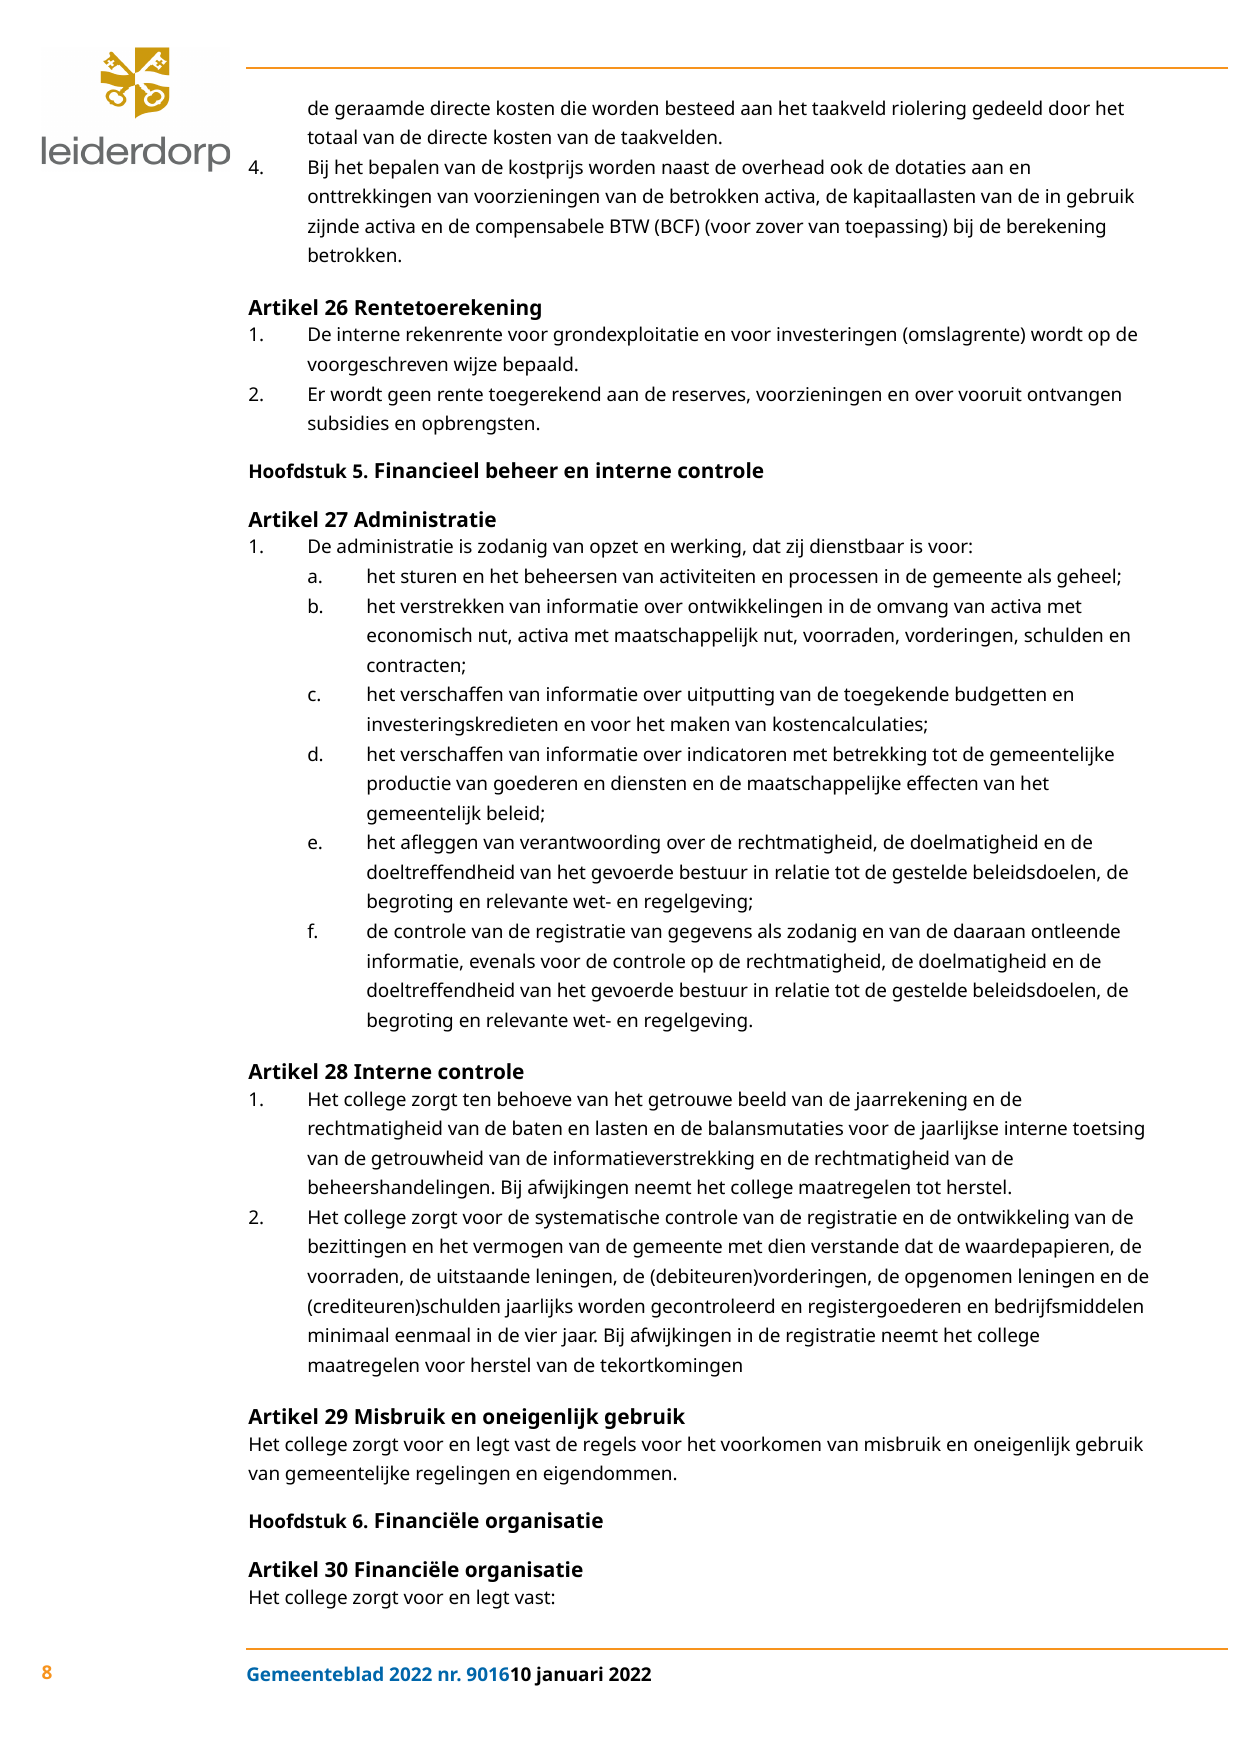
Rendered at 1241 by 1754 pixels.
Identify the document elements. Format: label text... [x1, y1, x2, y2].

text Artikel 27 Administratie [248, 505, 1152, 534]
list de controle van de registratie van gegevens als zodanig en van de daaraan ontleende informatie, evenals voor de controle op de rechtmatigheid, de doelmatigheid en de doeltreffendheid van het gevoerde bestuur in relatie tot de gestelde beleidsdoelen, de begroting en relevante wet- en regelgeving. [307, 918, 1152, 1033]
list het verschaffen van informatie over uitputting van de toegekende budgetten en investeringskredieten en voor het maken van kostencalculaties; [307, 682, 1152, 737]
list Bij het bepalen van de kostprijs worden naast de overhead ook de dotaties aan en onttrekkingen van voorzieningen van de betrokken activa, de kapitaallasten van de in gebruik zijnde activa en de compensabele BTW (BCF) (voor zover van toepassing) bij de berekening betrokken. [248, 154, 1152, 268]
list het afleggen van verantwoording over de rechtmatigheid, de doelmatigheid en de doeltreffendheid van het gevoerde bestuur in relatie tot de gestelde beleidsdoelen, de begroting en relevante wet- en regelgeving; [307, 829, 1152, 914]
text Het college zorgt voor en legt vast de regels voor het voorkomen van misbruik en oneigenlijk gebruik van gemeentelijke regelingen en eigendommen. [248, 1431, 1152, 1486]
text Artikel 28 Interne controle [248, 1057, 1152, 1086]
text Artikel 26 Rentetoerekening [248, 293, 1152, 322]
list het verstrekken van informatie over ontwikkelingen in de omvang van activa met economisch nut, activa met maatschappelijk nut, voorraden, vorderingen, schulden en contracten; [307, 593, 1152, 678]
list het sturen en het beheersen van activiteiten en processen in de gemeente als geheel; [307, 563, 1152, 589]
text Het college zorgt voor en legt vast: [248, 1584, 1152, 1609]
text Hoofdstuk 5. Financieel beheer en interne controle [248, 456, 1152, 484]
text Artikel 29 Misbruik en oneigenlijk gebruik [248, 1402, 1152, 1431]
text Artikel 30 Financiële organisatie [248, 1555, 1152, 1584]
list Het college zorgt ten behoeve van het getrouwe beeld van de jaarrekening en de rechtmatigheid van de baten en lasten en de balansmutaties voor de jaarlijkse interne toetsing van de getrouwheid van de informatieverstrekking en de rechtmatigheid van de beheershandelingen. Bij afwijkingen neemt het college maatregelen tot herstel. [248, 1086, 1152, 1200]
list De administratie is zodanig van opzet en werking, dat zij dienstbaar is voor: [248, 534, 1152, 559]
picture [41, 47, 231, 172]
list de geraamde directe kosten die worden besteed aan het taakveld riolering gedeeld door het totaal van de directe kosten van de taakvelden. [248, 95, 1152, 150]
list Er wordt geen rente toegerekend aan de reserves, voorzieningen en over vooruit ontvangen subsidies en opbrengsten. [248, 381, 1152, 436]
list De interne rekenrente voor grondexploitatie en voor investeringen (omslagrente) wordt op de voorgeschreven wijze bepaald. [248, 322, 1152, 377]
list het verschaffen van informatie over indicatoren met betrekking tot de gemeentelijke productie van goederen en diensten en de maatschappelijke effecten van het gemeentelijk beleid; [307, 741, 1152, 826]
list Het college zorgt voor de systematische controle van de registratie en de ontwikkeling van de bezittingen en het vermogen van de gemeente met dien verstande dat de waardepapieren, de voorraden, de uitstaande leningen, de (debiteuren)vorderingen, de opgenomen leningen en de (crediteuren)schulden jaarlijks worden gecontroleerd en registergoederen en bedrijfsmiddelen minimaal eenmaal in de vier jaar. Bij afwijkingen in de registratie neemt het college maatregelen voor herstel van de tekortkomingen [248, 1204, 1152, 1378]
text Hoofdstuk 6. Financiële organisatie [248, 1506, 1152, 1534]
